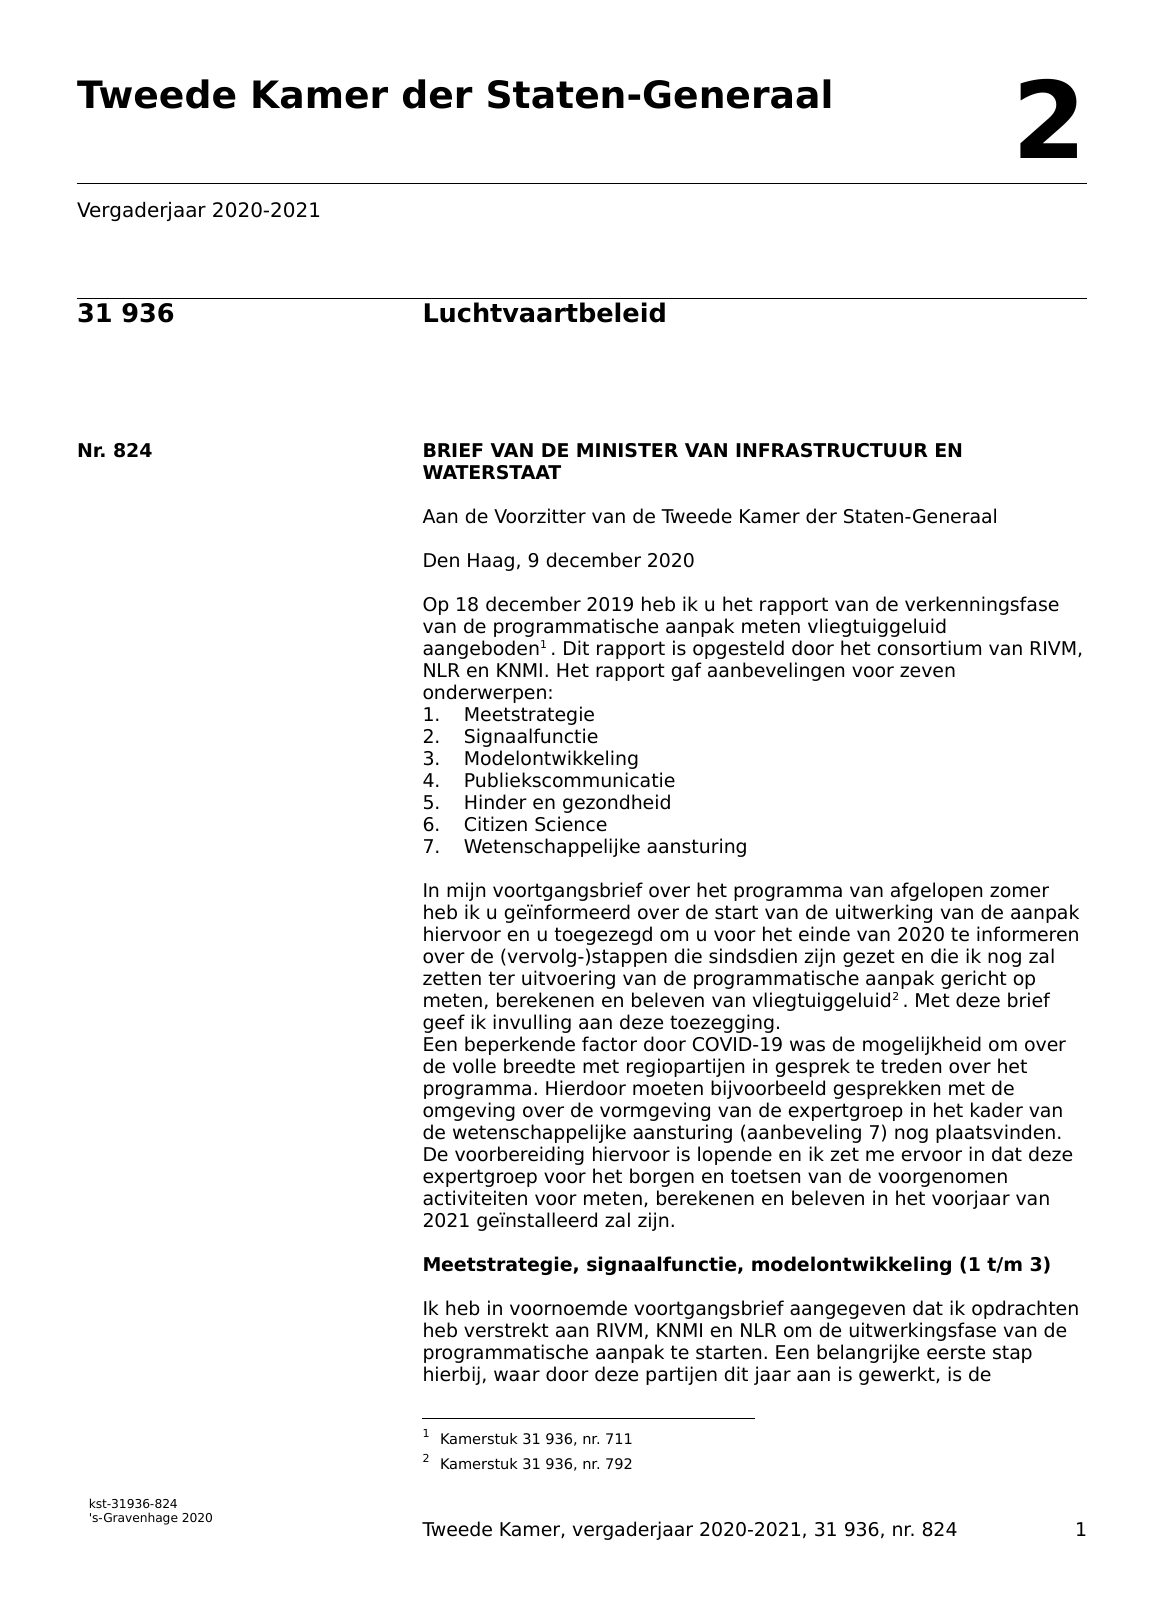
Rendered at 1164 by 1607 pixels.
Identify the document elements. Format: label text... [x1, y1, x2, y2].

text Ik heb in voornoemde voortgangsbrief aangegeven dat ik opdrachten heb verstrekt aan RIVM, KNMI en NLR om de uitwerkingsfase van de programmatische aanpak te starten. Een belangrijke eerste stap hierbij, waar door deze partijen dit jaar aan is gewerkt, is de [422, 1298, 1087, 1386]
subtitle 31 936 Luchtvaartbeleid [77, 299, 1087, 329]
text 4. Publiekscommunicatie [422, 770, 1087, 792]
text In mijn voortgangsbrief over het programma van afgelopen zomer heb ik u geïnformeerd over de start van de uitwerking van de aanpak hiervoor en u toegezegd om u voor het einde van 2020 te informeren over de (vervolg-)stappen die sindsdien zijn gezet en die ik nog zal zetten ter uitvoering van de programmatische aanpak gericht op meten, berekenen en beleven van vliegtuiggeluid. Met deze brief geef ik invulling aan deze toezegging. [422, 880, 1087, 1034]
text Op 18 december 2019 heb ik u het rapport van de verkenningsfase van de programmatische aanpak meten vliegtuiggeluid aangeboden. Dit rapport is opgesteld door het consortium van RIVM, NLR en KNMI. Het rapport gaf aanbevelingen voor zeven onderwerpen: [422, 594, 1087, 704]
subtitle Nr. 824 BRIEF VAN DE MINISTER VAN INFRASTRUCTUUR EN WATERSTAAT [77, 440, 1087, 484]
subtitle Meetstrategie, signaalfunctie, modelontwikkeling (1 t/m 3) [422, 1254, 1087, 1276]
text kst-31936-824 [88, 1497, 323, 1511]
text Kamerstuk 31 936, nr. 711 [422, 1427, 1087, 1449]
text 's-Gravenhage 2020 [88, 1511, 323, 1525]
text Den Haag, 9 december 2020 [422, 550, 1087, 572]
text Een beperkende factor door COVID-19 was de mogelijkheid om over de volle breedte met regiopartijen in gesprek te treden over het programma. Hierdoor moeten bijvoorbeeld gesprekken met de omgeving over de vormgeving van de expertgroep in het kader van de wetenschappelijke aansturing (aanbeveling 7) nog plaatsvinden. De voorbereiding hiervoor is lopende en ik zet me ervoor in dat deze expertgroep voor het borgen en toetsen van de voorgenomen activiteiten voor meten, berekenen en beleven in het voorjaar van 2021 geïnstalleerd zal zijn. [422, 1034, 1087, 1232]
text Kamerstuk 31 936, nr. 792 [422, 1452, 1087, 1474]
text 3. Modelontwikkeling [422, 748, 1087, 770]
text 2. Signaalfunctie [422, 726, 1087, 748]
table_cell Vergaderjaar 2020-2021 [77, 184, 1087, 298]
text 5. Hinder en gezondheid [422, 792, 1087, 814]
table_header 2 [886, 59, 1087, 183]
text 1. Meetstrategie [422, 704, 1087, 726]
text Aan de Voorzitter van de Tweede Kamer der Staten-Generaal [422, 506, 1087, 528]
table_header Tweede Kamer der Staten-Generaal [77, 59, 886, 183]
text 6. Citizen Science [422, 814, 1087, 836]
text 7. Wetenschappelijke aansturing [422, 836, 1087, 858]
